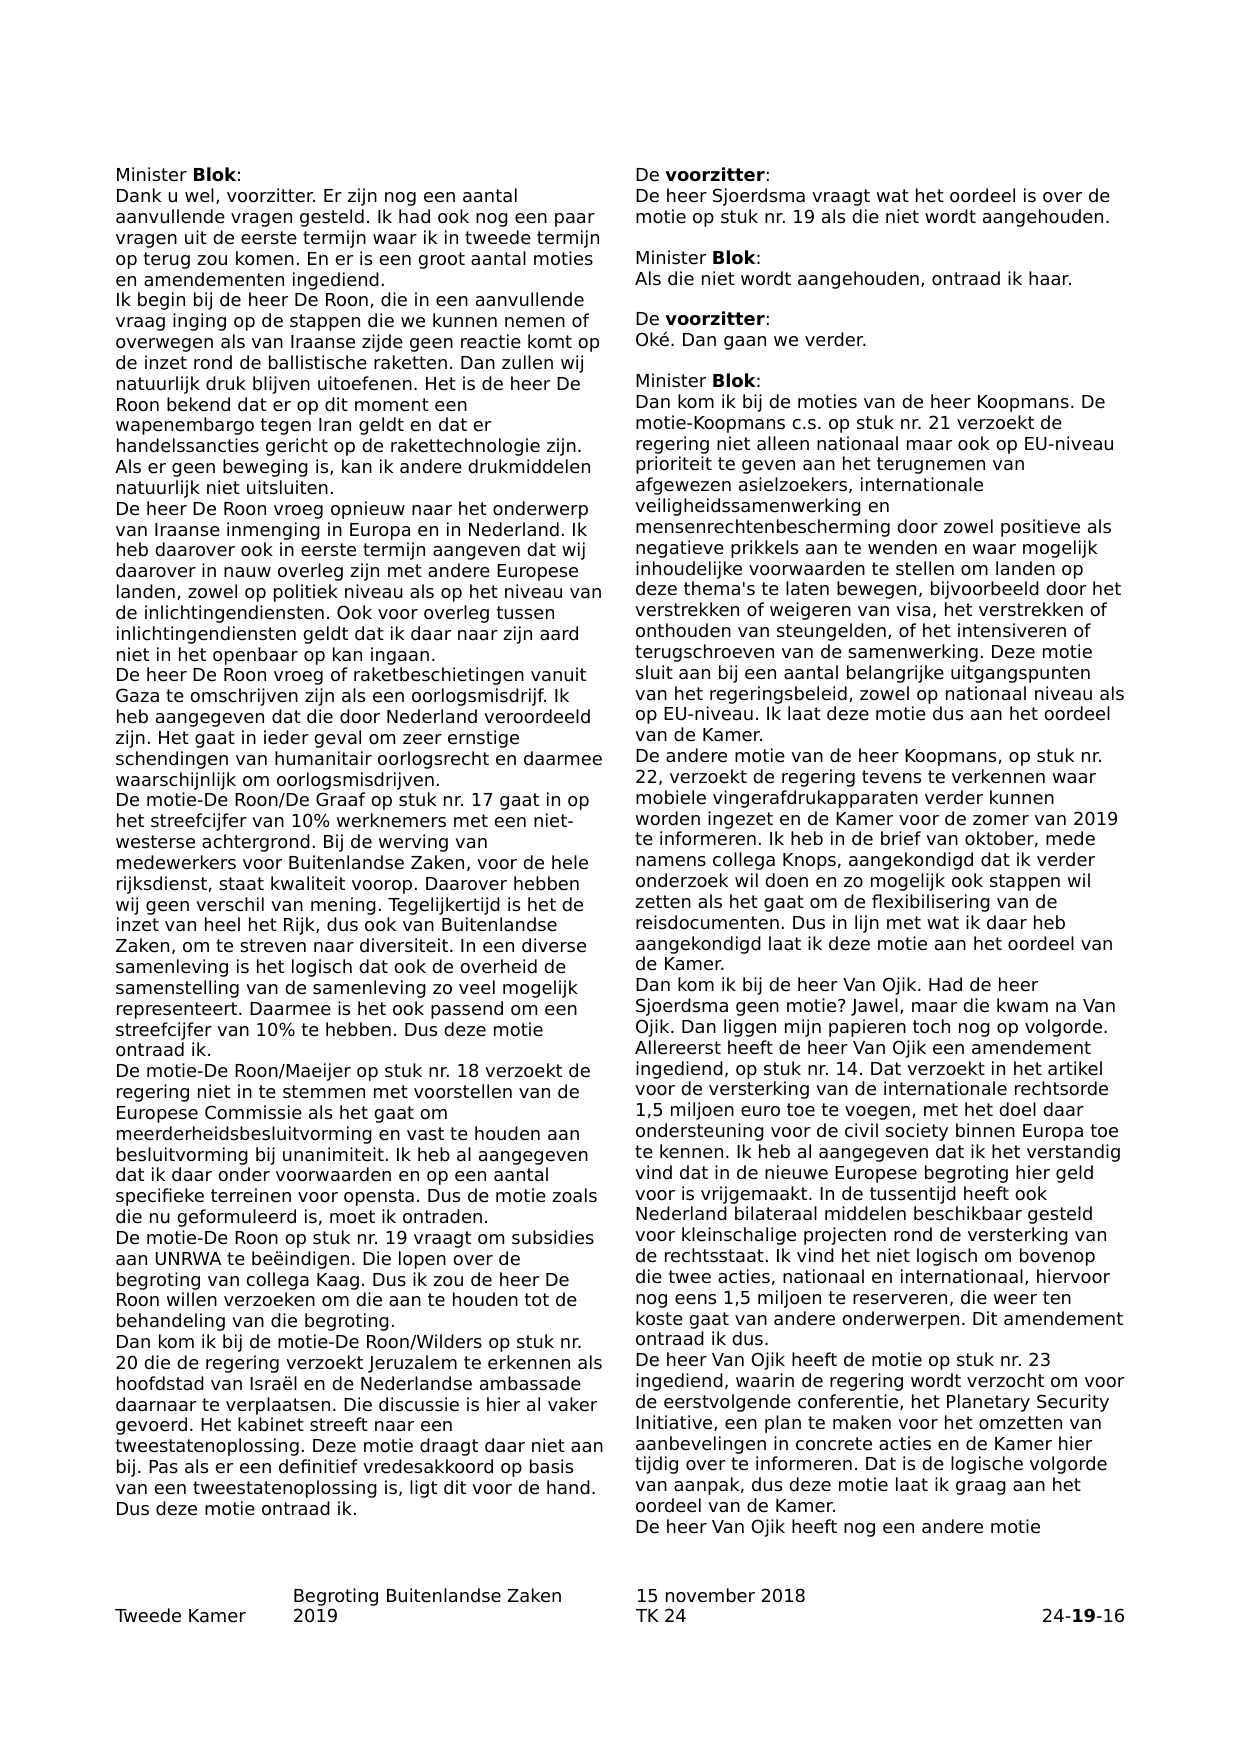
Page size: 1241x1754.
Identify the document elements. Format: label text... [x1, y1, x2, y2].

text De heer De Roon vroeg opnieuw naar het onderwerp van Iraanse inmenging in Europa en in Nederland. Ik heb daarover ook in eerste termijn aangeven dat wij daarover in nauw overleg zijn met andere Europese landen, zowel op politiek niveau als op het niveau van de inlichtingendiensten. Ook voor overleg tussen inlichtingendiensten geldt dat ik daar naar zijn aard niet in het openbaar op kan ingaan. [115, 498, 605, 665]
text De voorzitter: [635, 309, 1125, 330]
text Oké. Dan gaan we verder. [635, 330, 1125, 351]
text Dan kom ik bij de motie-De Roon/Wilders op stuk nr. 20 die de regering verzoekt Jeruzalem te erkennen als hoofdstad van Israël en de Nederlandse ambassade daarnaar te verplaatsen. Die discussie is hier al vaker gevoerd. Het kabinet streeft naar een tweestatenoplossing. Deze motie draagt daar niet aan bij. Pas als er een definitief vredesakkoord op basis van een tweestatenoplossing is, ligt dit voor de hand. Dus deze motie ontraad ik. [115, 1332, 605, 1519]
text Minister Blok: [635, 248, 1125, 268]
text Minister Blok: [115, 165, 605, 186]
text Ik begin bij de heer De Roon, die in een aanvullende vraag inging op de stappen die we kunnen nemen of overwegen als van Iraanse zijde geen reactie komt op de inzet rond de ballistische raketten. Dan zullen wij natuurlijk druk blijven uitoefenen. Het is de heer De Roon bekend dat er op dit moment een wapenembargo tegen Iran geldt en dat er handelssancties gericht op de rakettechnologie zijn. Als er geen beweging is, kan ik andere drukmiddelen natuurlijk niet uitsluiten. [115, 290, 605, 498]
text De heer Sjoerdsma vraagt wat het oordeel is over de motie op stuk nr. 19 als die niet wordt aangehouden. [635, 186, 1125, 228]
text Dan kom ik bij de heer Van Ojik. Had de heer Sjoerdsma geen motie? Jawel, maar die kwam na Van Ojik. Dan liggen mijn papieren toch nog op volgorde. Allereerst heeft de heer Van Ojik een amendement ingediend, op stuk nr. 14. Dat verzoekt in het artikel voor de versterking van de internationale rechtsorde 1,5 miljoen euro toe te voegen, met het doel daar ondersteuning voor de civil society binnen Europa toe te kennen. Ik heb al aangegeven dat ik het verstandig vind dat in de nieuwe Europese begroting hier geld voor is vrijgemaakt. In de tussentijd heeft ook Nederland bilateraal middelen beschikbaar gesteld voor kleinschalige projecten rond de versterking van de rechtsstaat. Ik vind het niet logisch om bovenop die twee acties, nationaal en internationaal, hiervoor nog eens 1,5 miljoen te reserveren, die weer ten koste gaat van andere onderwerpen. Dit amendement ontraad ik dus. [635, 975, 1125, 1350]
text De motie-De Roon/De Graaf op stuk nr. 17 gaat in op het streefcijfer van 10% werknemers met een niet-westerse achtergrond. Bij de werving van medewerkers voor Buitenlandse Zaken, voor de hele rijksdienst, staat kwaliteit voorop. Daarover hebben wij geen verschil van mening. Tegelijkertijd is het de inzet van heel het Rijk, dus ook van Buitenlandse Zaken, om te streven naar diversiteit. In een diverse samenleving is het logisch dat ook de overheid de samenstelling van de samenleving zo veel mogelijk representeert. Daarmee is het ook passend om een streefcijfer van 10% te hebben. Dus deze motie ontraad ik. [115, 790, 605, 1061]
text De motie-De Roon/Maeijer op stuk nr. 18 verzoekt de regering niet in te stemmen met voorstellen van de Europese Commissie als het gaat om meerderheidsbesluitvorming en vast te houden aan besluitvorming bij unanimiteit. Ik heb al aangegeven dat ik daar onder voorwaarden en op een aantal specifieke terreinen voor opensta. Dus de motie zoals die nu geformuleerd is, moet ik ontraden. [115, 1061, 605, 1228]
text De heer Van Ojik heeft nog een andere motie [635, 1517, 1125, 1537]
text De andere motie van de heer Koopmans, op stuk nr. 22, verzoekt de regering tevens te verkennen waar mobiele vingerafdrukapparaten verder kunnen worden ingezet en de Kamer voor de zomer van 2019 te informeren. Ik heb in de brief van oktober, mede namens collega Knops, aangekondigd dat ik verder onderzoek wil doen en zo mogelijk ook stappen wil zetten als het gaat om de flexibilisering van de reisdocumenten. Dus in lijn met wat ik daar heb aangekondigd laat ik deze motie aan het oordeel van de Kamer. [635, 746, 1125, 975]
text Dan kom ik bij de moties van de heer Koopmans. De motie-Koopmans c.s. op stuk nr. 21 verzoekt de regering niet alleen nationaal maar ook op EU-niveau prioriteit te geven aan het terugnemen van afgewezen asielzoekers, internationale veiligheidssamenwerking en mensenrechtenbescherming door zowel positieve als negatieve prikkels aan te wenden en waar mogelijk inhoudelijke voorwaarden te stellen om landen op deze thema's te laten bewegen, bijvoorbeeld door het verstrekken of weigeren van visa, het verstrekken of onthouden van steungelden, of het intensiveren of terugschroeven van de samenwerking. Deze motie sluit aan bij een aantal belangrijke uitgangspunten van het regeringsbeleid, zowel op nationaal niveau als op EU-niveau. Ik laat deze motie dus aan het oordeel van de Kamer. [635, 392, 1125, 746]
text Als die niet wordt aangehouden, ontraad ik haar. [635, 268, 1125, 289]
text De heer Van Ojik heeft de motie op stuk nr. 23 ingediend, waarin de regering wordt verzocht om voor de eerstvolgende conferentie, het Planetary Security Initiative, een plan te maken voor het omzetten van aanbevelingen in concrete acties en de Kamer hier tijdig over te informeren. Dat is de logische volgorde van aanpak, dus deze motie laat ik graag aan het oordeel van de Kamer. [635, 1350, 1125, 1517]
text Minister Blok: [635, 371, 1125, 392]
text Dank u wel, voorzitter. Er zijn nog een aantal aanvullende vragen gesteld. Ik had ook nog een paar vragen uit de eerste termijn waar ik in tweede termijn op terug zou komen. En er is een groot aantal moties en amendementen ingediend. [115, 186, 605, 290]
text De voorzitter: [635, 165, 1125, 186]
text De heer De Roon vroeg of raketbeschietingen vanuit Gaza te omschrijven zijn als een oorlogsmisdrijf. Ik heb aangegeven dat die door Nederland veroordeeld zijn. Het gaat in ieder geval om zeer ernstige schendingen van humanitair oorlogsrecht en daarmee waarschijnlijk om oorlogsmisdrijven. [115, 665, 605, 790]
text De motie-De Roon op stuk nr. 19 vraagt om subsidies aan UNRWA te beëindigen. Die lopen over de begroting van collega Kaag. Dus ik zou de heer De Roon willen verzoeken om die aan te houden tot de behandeling van die begroting. [115, 1228, 605, 1332]
